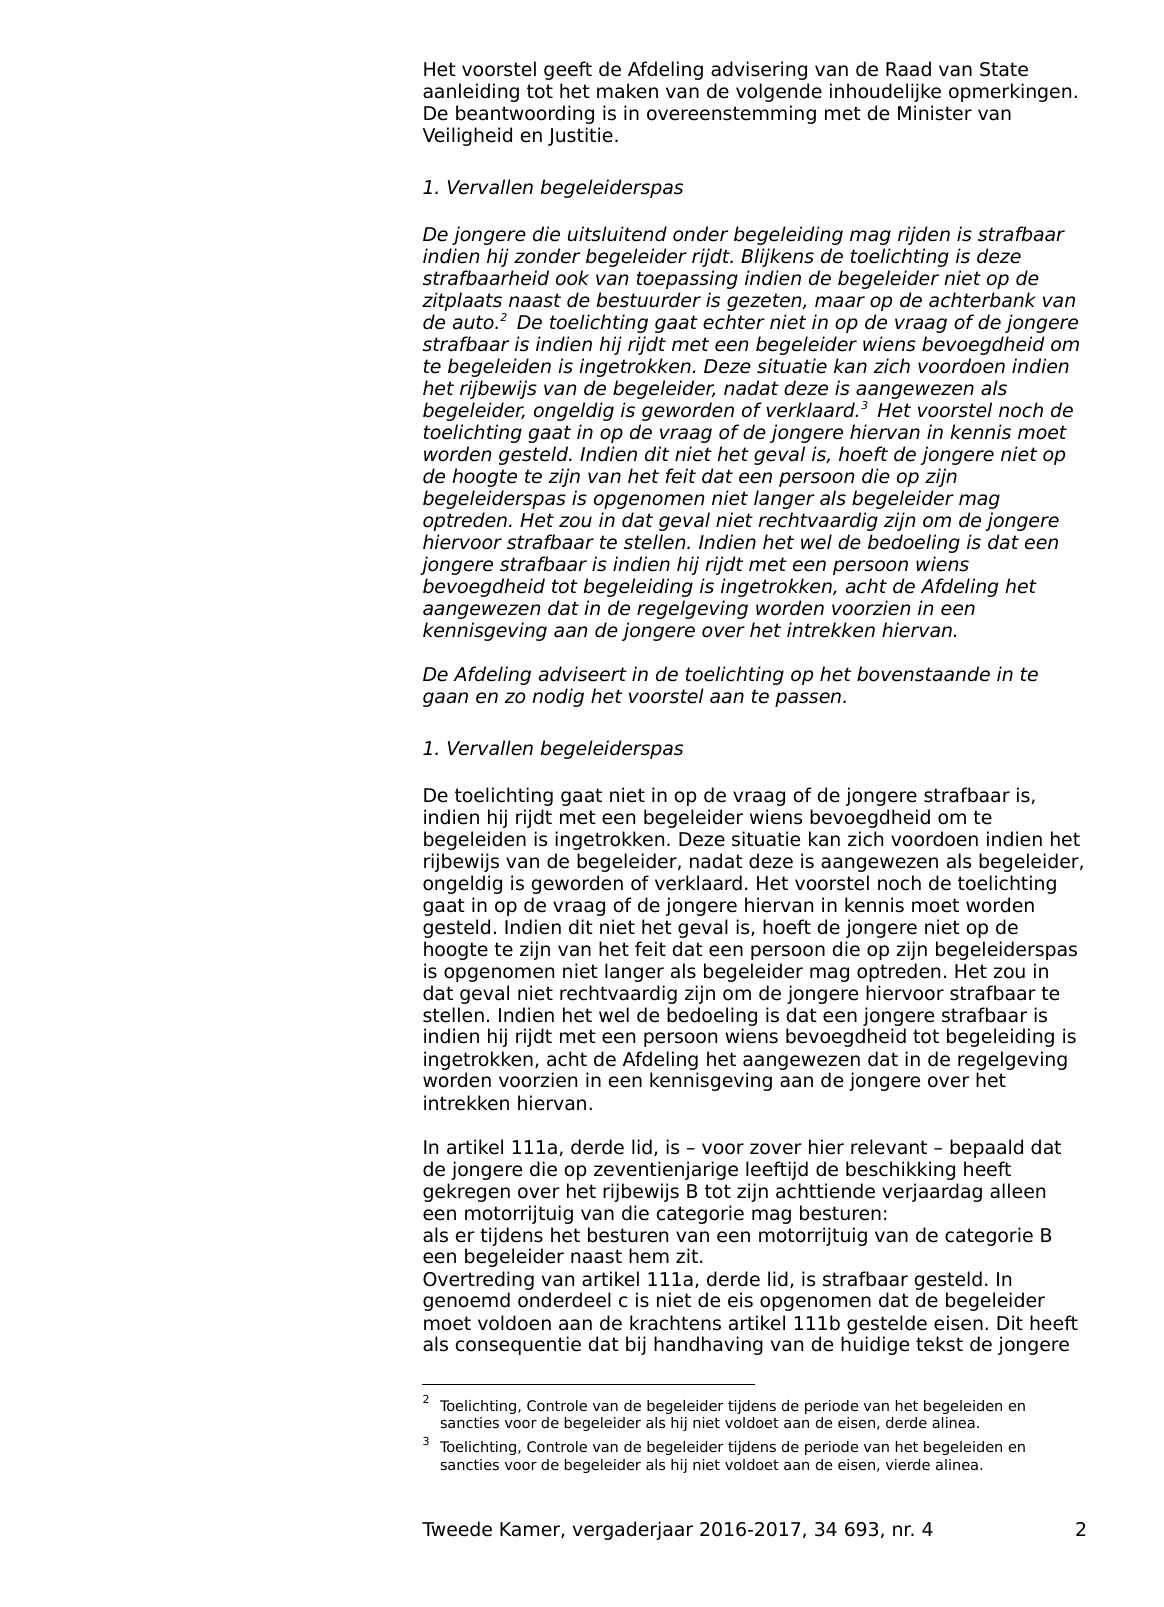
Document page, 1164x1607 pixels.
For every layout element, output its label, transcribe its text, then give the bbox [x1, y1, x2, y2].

text Het voorstel geeft de Afdeling advisering van de Raad van State aanleiding tot het maken van de volgende inhoudelijke opmerkingen. De beantwoording is in overeenstemming met de Minister van Veiligheid en Justitie. [422, 59, 1087, 147]
text Toelichting, Controle van de begeleider tijdens de periode van het begeleiden en sancties voor de begeleider als hij niet voldoet aan de eisen, derde alinea. [422, 1393, 1087, 1432]
text als er tijdens het besturen van een motorrijtuig van de categorie B een begeleider naast hem zit. [422, 1224, 1087, 1268]
text De toelichting gaat niet in op de vraag of de jongere strafbaar is, indien hij rijdt met een begeleider wiens bevoegdheid om te begeleiden is ingetrokken. Deze situatie kan zich voordoen indien het rijbewijs van de begeleider, nadat deze is aangewezen als begeleider, ongeldig is geworden of verklaard. Het voorstel noch de toelichting gaat in op de vraag of de jongere hiervan in kennis moet worden gesteld. Indien dit niet het geval is, hoeft de jongere niet op de hoogte te zijn van het feit dat een persoon die op zijn begeleiderspas is opgenomen niet langer als begeleider mag optreden. Het zou in dat geval niet rechtvaardig zijn om de jongere hiervoor strafbaar te stellen. Indien het wel de bedoeling is dat een jongere strafbaar is indien hij rijdt met een persoon wiens bevoegdheid tot begeleiding is ingetrokken, acht de Afdeling het aangewezen dat in de regelgeving worden voorzien in een kennisgeving aan de jongere over het intrekken hiervan. [422, 785, 1087, 1114]
text In artikel 111a, derde lid, is – voor zover hier relevant – bepaald dat de jongere die op zeventienjarige leeftijd de beschikking heeft gekregen over het rijbewijs B tot zijn achttiende verjaardag alleen een motorrijtuig van die categorie mag besturen: [422, 1137, 1087, 1224]
subtitle 1. Vervallen begeleiderspas [422, 738, 1087, 760]
text Overtreding van artikel 111a, derde lid, is strafbaar gesteld. In genoemd onderdeel c is niet de eis opgenomen dat de begeleider moet voldoen aan de krachtens artikel 111b gestelde eisen. Dit heeft als consequentie dat bij handhaving van de huidige tekst de jongere [422, 1268, 1087, 1356]
text Toelichting, Controle van de begeleider tijdens de periode van het begeleiden en sancties voor de begeleider als hij niet voldoet aan de eisen, vierde alinea. [422, 1435, 1087, 1474]
text De jongere die uitsluitend onder begeleiding mag rijden is strafbaar indien hij zonder begeleider rijdt. Blijkens de toelichting is deze strafbaarheid ook van toepassing indien de begeleider niet op de zitplaats naast de bestuurder is gezeten, maar op de achterbank van de auto. De toelichting gaat echter niet in op de vraag of de jongere strafbaar is indien hij rijdt met een begeleider wiens bevoegdheid om te begeleiden is ingetrokken. Deze situatie kan zich voordoen indien het rijbewijs van de begeleider, nadat deze is aangewezen als begeleider, ongeldig is geworden of verklaard. Het voorstel noch de toelichting gaat in op de vraag of de jongere hiervan in kennis moet worden gesteld. Indien dit niet het geval is, hoeft de jongere niet op de hoogte te zijn van het feit dat een persoon die op zijn begeleiderspas is opgenomen niet langer als begeleider mag optreden. Het zou in dat geval niet rechtvaardig zijn om de jongere hiervoor strafbaar te stellen. Indien het wel de bedoeling is dat een jongere strafbaar is indien hij rijdt met een persoon wiens bevoegdheid tot begeleiding is ingetrokken, acht de Afdeling het aangewezen dat in de regelgeving worden voorzien in een kennisgeving aan de jongere over het intrekken hiervan. [422, 224, 1087, 642]
subtitle 1. Vervallen begeleiderspas [422, 177, 1087, 199]
text De Afdeling adviseert in de toelichting op het bovenstaande in te gaan en zo nodig het voorstel aan te passen. [422, 664, 1087, 708]
